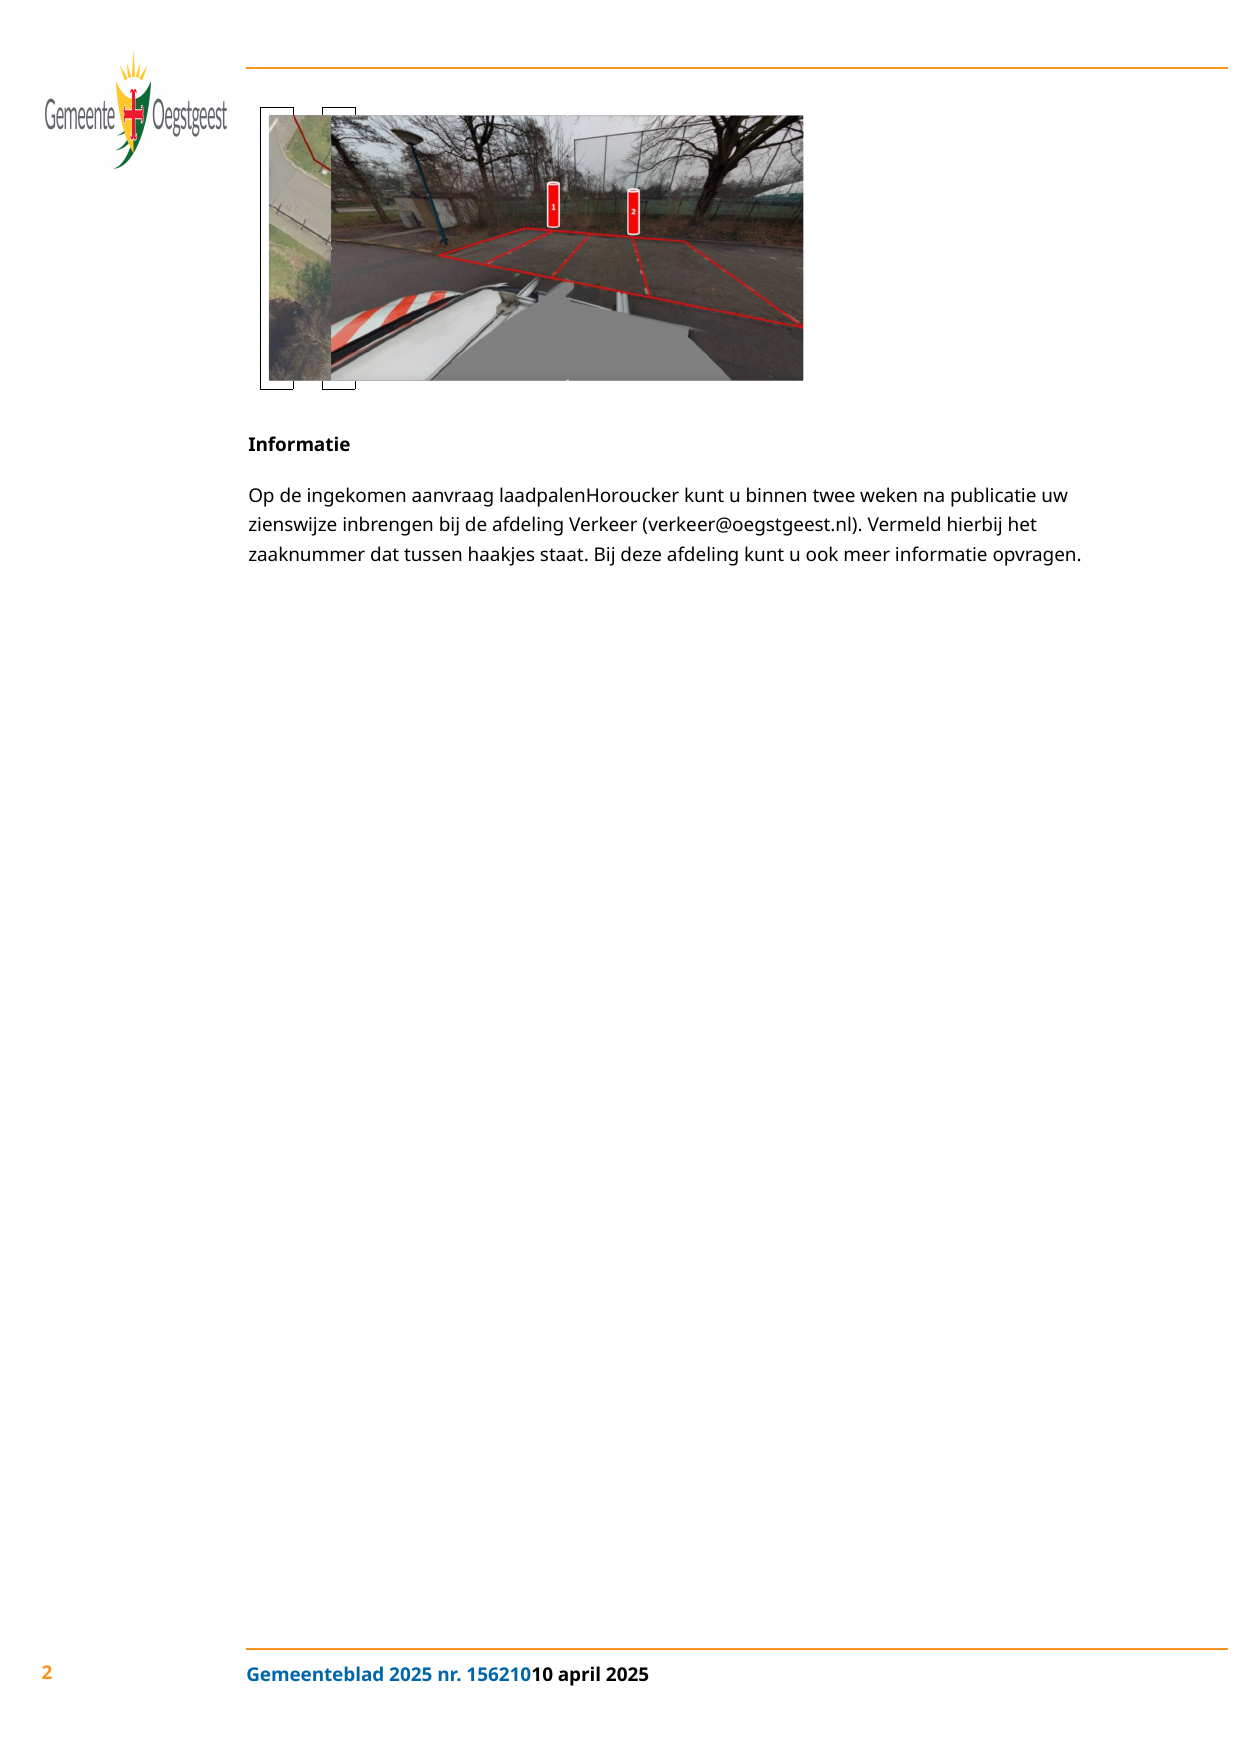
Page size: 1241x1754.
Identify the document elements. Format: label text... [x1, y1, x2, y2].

picture [268, 115, 804, 381]
picture [41, 47, 231, 172]
text Informatie [248, 431, 1152, 457]
text Op de ingekomen aanvraag laadpalenHoroucker kunt u binnen twee weken na publicatie uw zienswijze inbrengen bij de afdeling Verkeer (verkeer@oegstgeest.nl). Vermeld hierbij het zaaknummer dat tussen haakjes staat. Bij deze afdeling kunt u ook meer informatie opvragen. [248, 482, 1152, 567]
